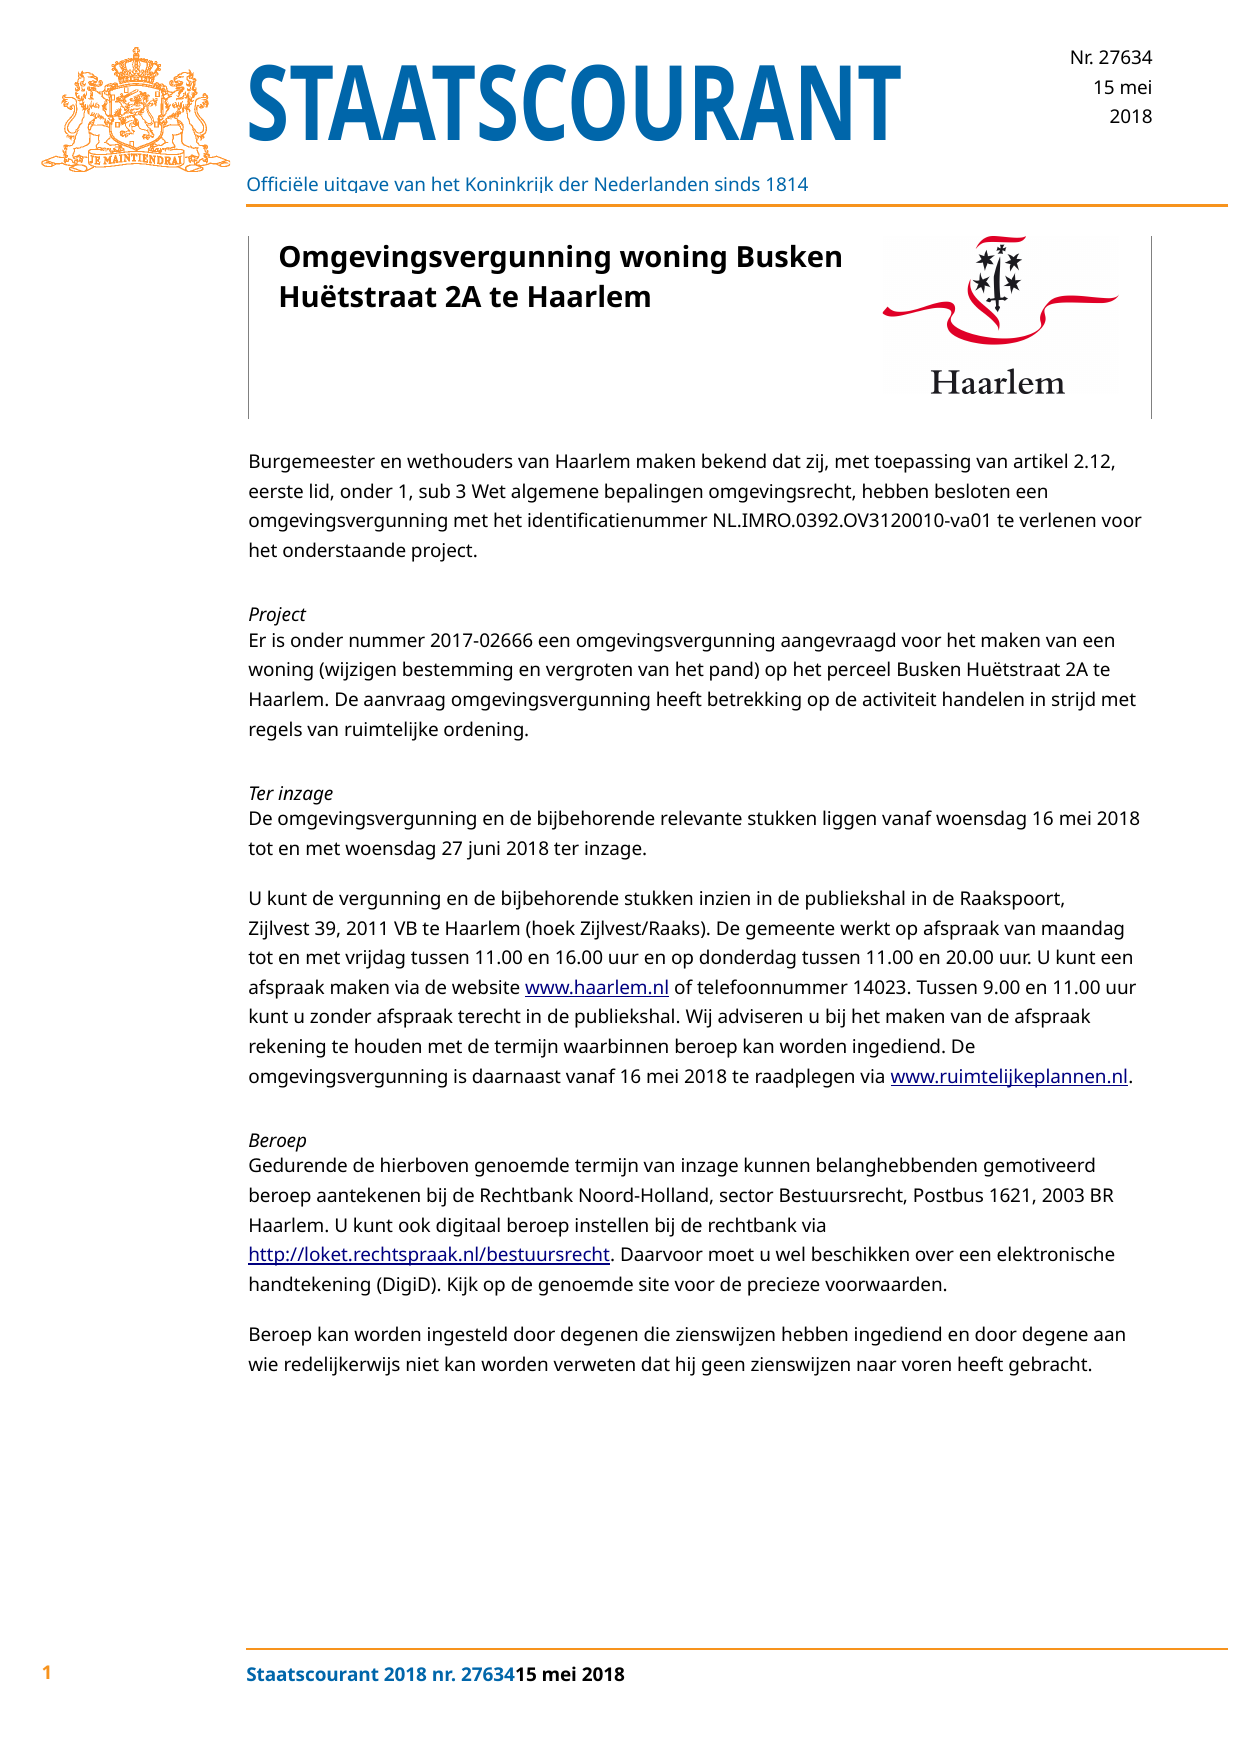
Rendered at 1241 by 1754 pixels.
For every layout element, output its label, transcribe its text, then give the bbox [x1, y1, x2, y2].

picture [41, 47, 231, 172]
text Burgemeester en wethouders van Haarlem maken bekend dat zij, met toepassing van artikel 2.12, eerste lid, onder 1, sub 3 Wet algemene bepalingen omgevingsrecht, hebben besloten een omgevingsvergunning met het identificatienummer NL.IMRO.0392.OV3120010-va01 te verlenen voor het onderstaande project. [248, 448, 1152, 563]
table_header [850, 236, 1151, 419]
text Beroep [248, 1127, 1152, 1153]
picture [882, 236, 1119, 394]
text Beroep kan worden ingesteld door degenen die zienswijzen hebben ingediend en door degene aan wie redelijkerwijs niet kan worden verweten dat hij geen zienswijzen naar voren heeft gebracht. [248, 1321, 1152, 1377]
text U kunt de vergunning en de bijbehorende stukken inzien in de publiekshal in de Raakspoort, Zijlvest 39, 2011 VB te Haarlem (hoek Zijlvest/Raaks). De gemeente werkt op afspraak van maandag tot en met vrijdag tussen 11.00 en 16.00 uur en op donderdag tussen 11.00 en 20.00 uur. U kunt een afspraak maken via de website www.haarlem.nl of telefoonnummer 14023. Tussen 9.00 en 11.00 uur kunt u zonder afspraak terecht in de publiekshal. Wij adviseren u bij het maken van de afspraak rekening te houden met de termijn waarbinnen beroep kan worden ingediend. De omgevingsvergunning is daarnaast vanaf 16 mei 2018 te raadplegen via www.ruimtelijkeplannen.nl. [248, 885, 1152, 1089]
text Ter inzage [248, 780, 1152, 805]
table_header Omgevingsvergunning woning Busken Huëtstraat 2A te Haarlem [249, 236, 850, 419]
text Gedurende de hierboven genoemde termijn van inzage kunnen belanghebbenden gemotiveerd beroep aantekenen bij de Rechtbank Noord-Holland, sector Bestuursrecht, Postbus 1621, 2003 BR Haarlem. U kunt ook digitaal beroep instellen bij de rechtbank via http://loket.rechtspraak.nl/bestuursrecht. Daarvoor moet u wel beschikken over een elektronische handtekening (DigiD). Kijk op de genoemde site voor de precieze voorwaarden. [248, 1153, 1152, 1297]
text De omgevingsvergunning en de bijbehorende relevante stukken liggen vanaf woensdag 16 mei 2018 tot en met woensdag 27 juni 2018 ter inzage. [248, 805, 1152, 861]
text Project [248, 601, 1152, 627]
text Er is onder nummer 2017-02666 een omgevingsvergunning aangevraagd voor het maken van een woning (wijzigen bestemming en vergroten van het pand) op het perceel Busken Huëtstraat 2A te Haarlem. De aanvraag omgevingsvergunning heeft betrekking op de activiteit handelen in strijd met regels van ruimtelijke ordening. [248, 627, 1152, 741]
